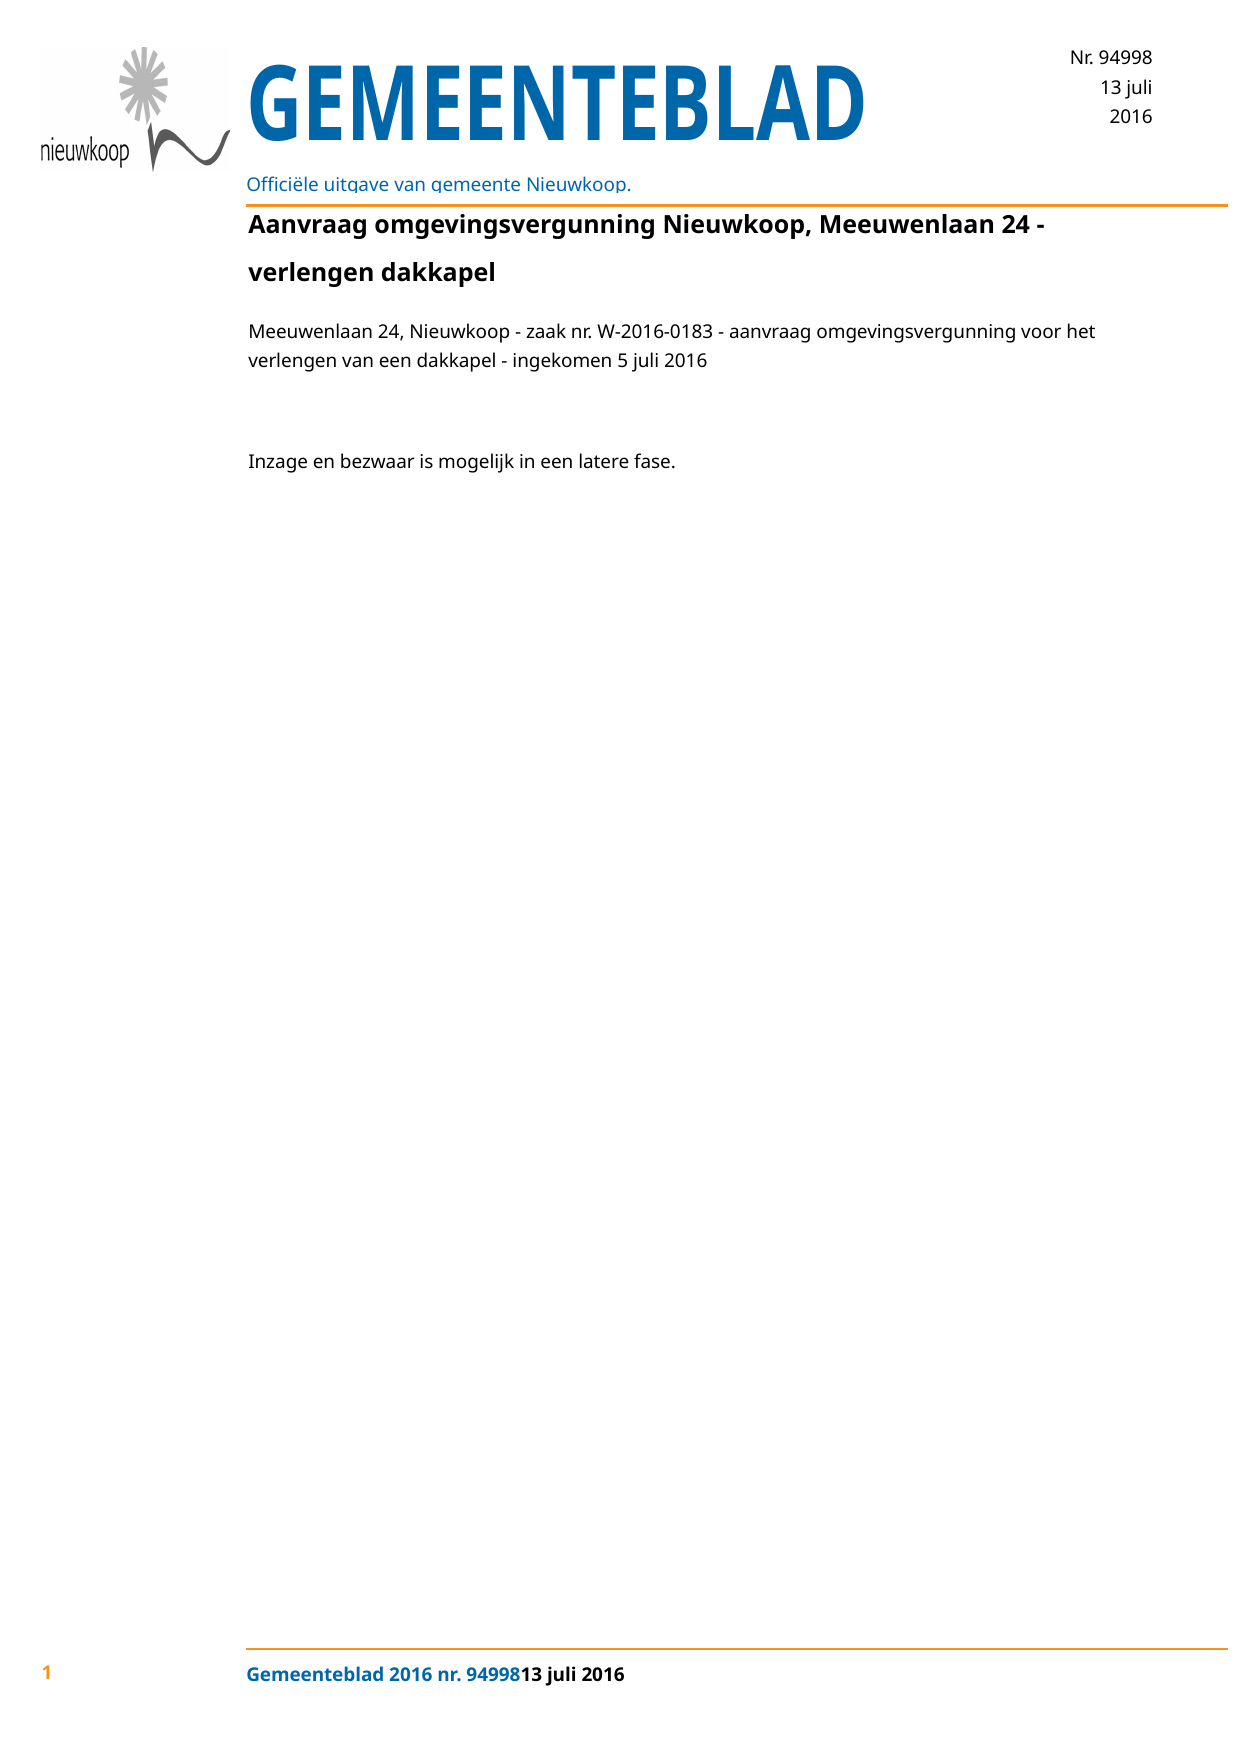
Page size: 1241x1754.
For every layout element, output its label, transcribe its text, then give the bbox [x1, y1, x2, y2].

picture [41, 47, 231, 172]
text Inzage en bezwaar is mogelijk in een latere fase. [248, 448, 1152, 474]
text Meeuwenlaan 24, Nieuwkoop - zaak nr. W-2016-0183 - aanvraag omgevingsvergunning voor het verlengen van een dakkapel - ingekomen 5 juli 2016 [248, 318, 1152, 373]
text Aanvraag omgevingsvergunning Nieuwkoop, Meeuwenlaan 24 - verlengen dakkapel [248, 207, 1152, 288]
